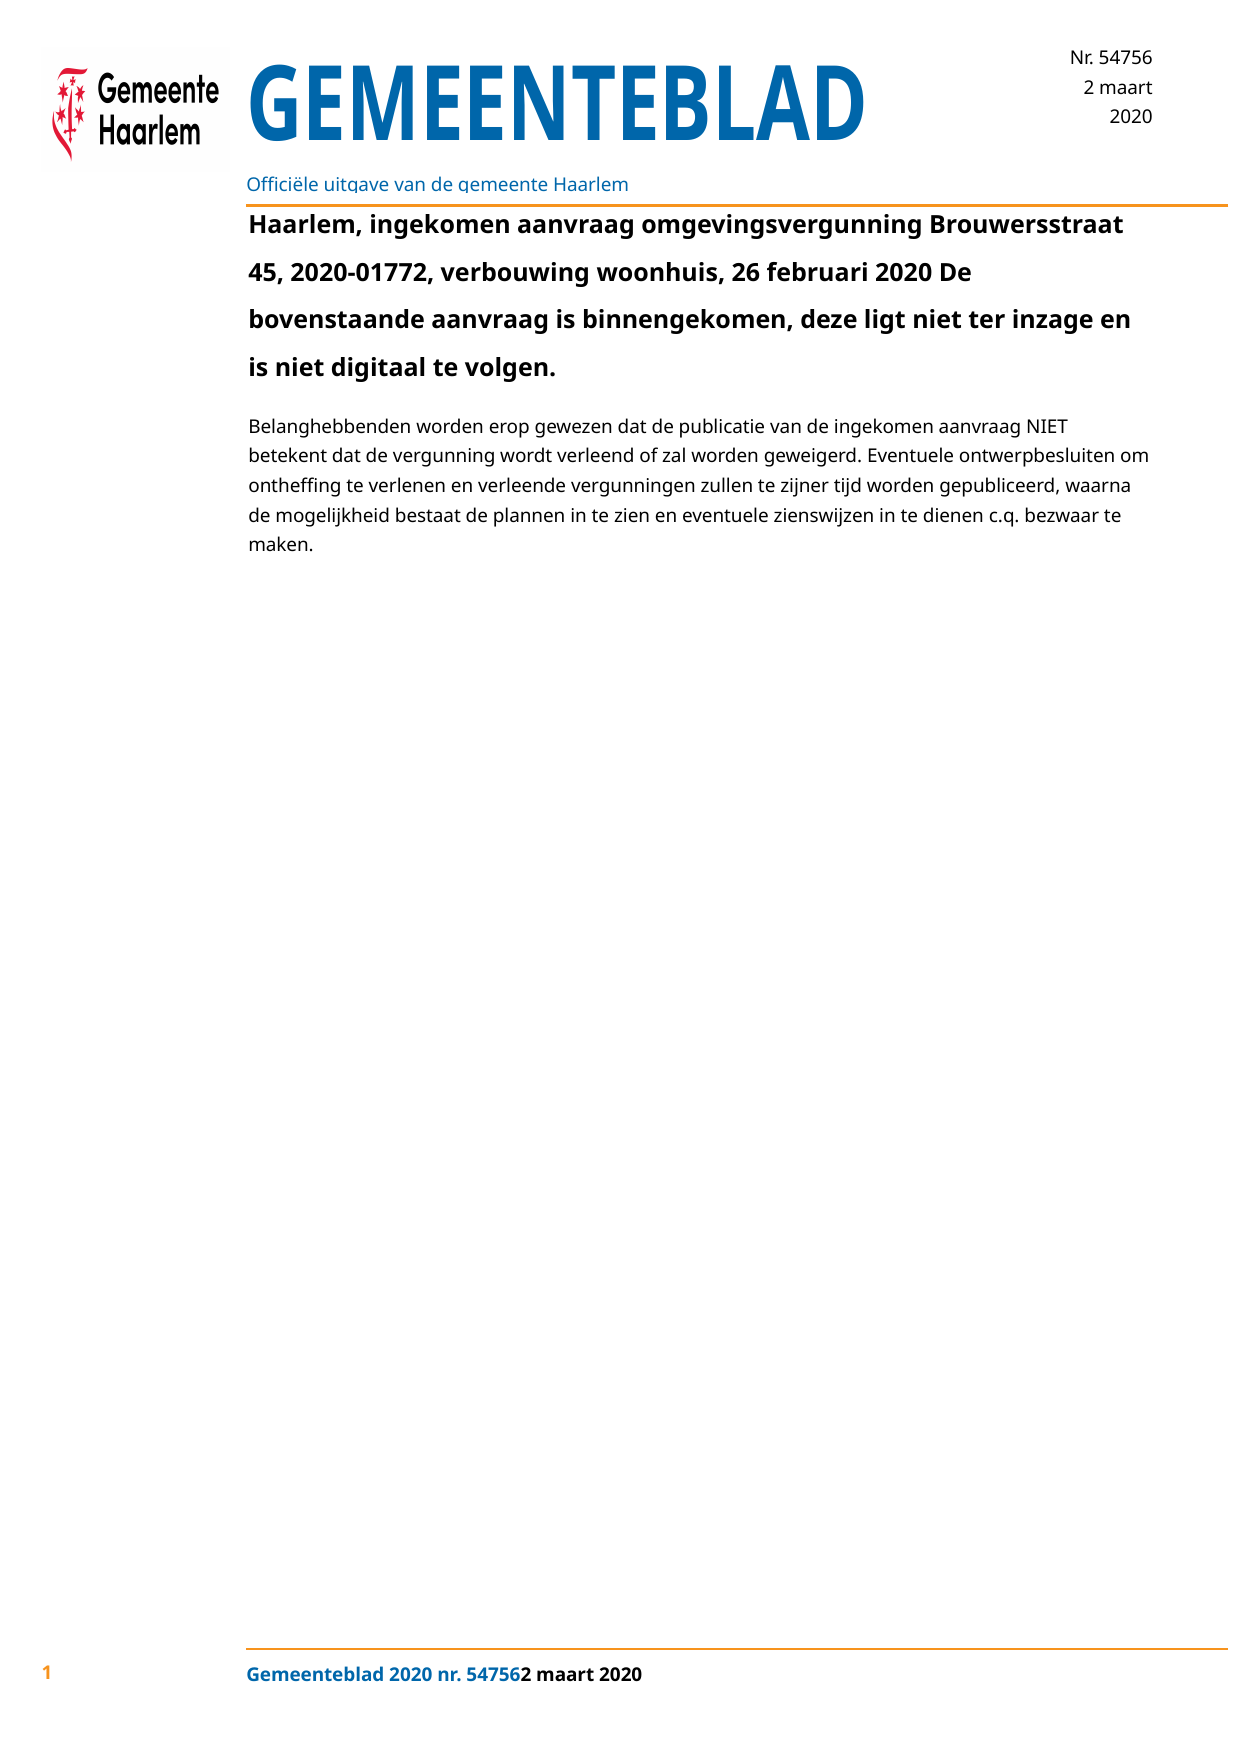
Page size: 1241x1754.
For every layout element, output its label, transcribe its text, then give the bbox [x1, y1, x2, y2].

text Belanghebbenden worden erop gewezen dat de publicatie van de ingekomen aanvraag NIET betekent dat de vergunning wordt verleend of zal worden geweigerd. Eventuele ontwerpbesluiten om ontheffing te verlenen en verleende vergunningen zullen te zijner tijd worden gepubliceerd, waarna de mogelijkheid bestaat de plannen in te zien en eventuele zienswijzen in te dienen c.q. bezwaar te maken. [248, 413, 1152, 557]
picture [41, 47, 231, 172]
text Haarlem, ingekomen aanvraag omgevingsvergunning Brouwersstraat 45, 2020-01772, verbouwing woonhuis, 26 februari 2020 De bovenstaande aanvraag is binnengekomen, deze ligt niet ter inzage en is niet digitaal te volgen. [248, 207, 1152, 384]
